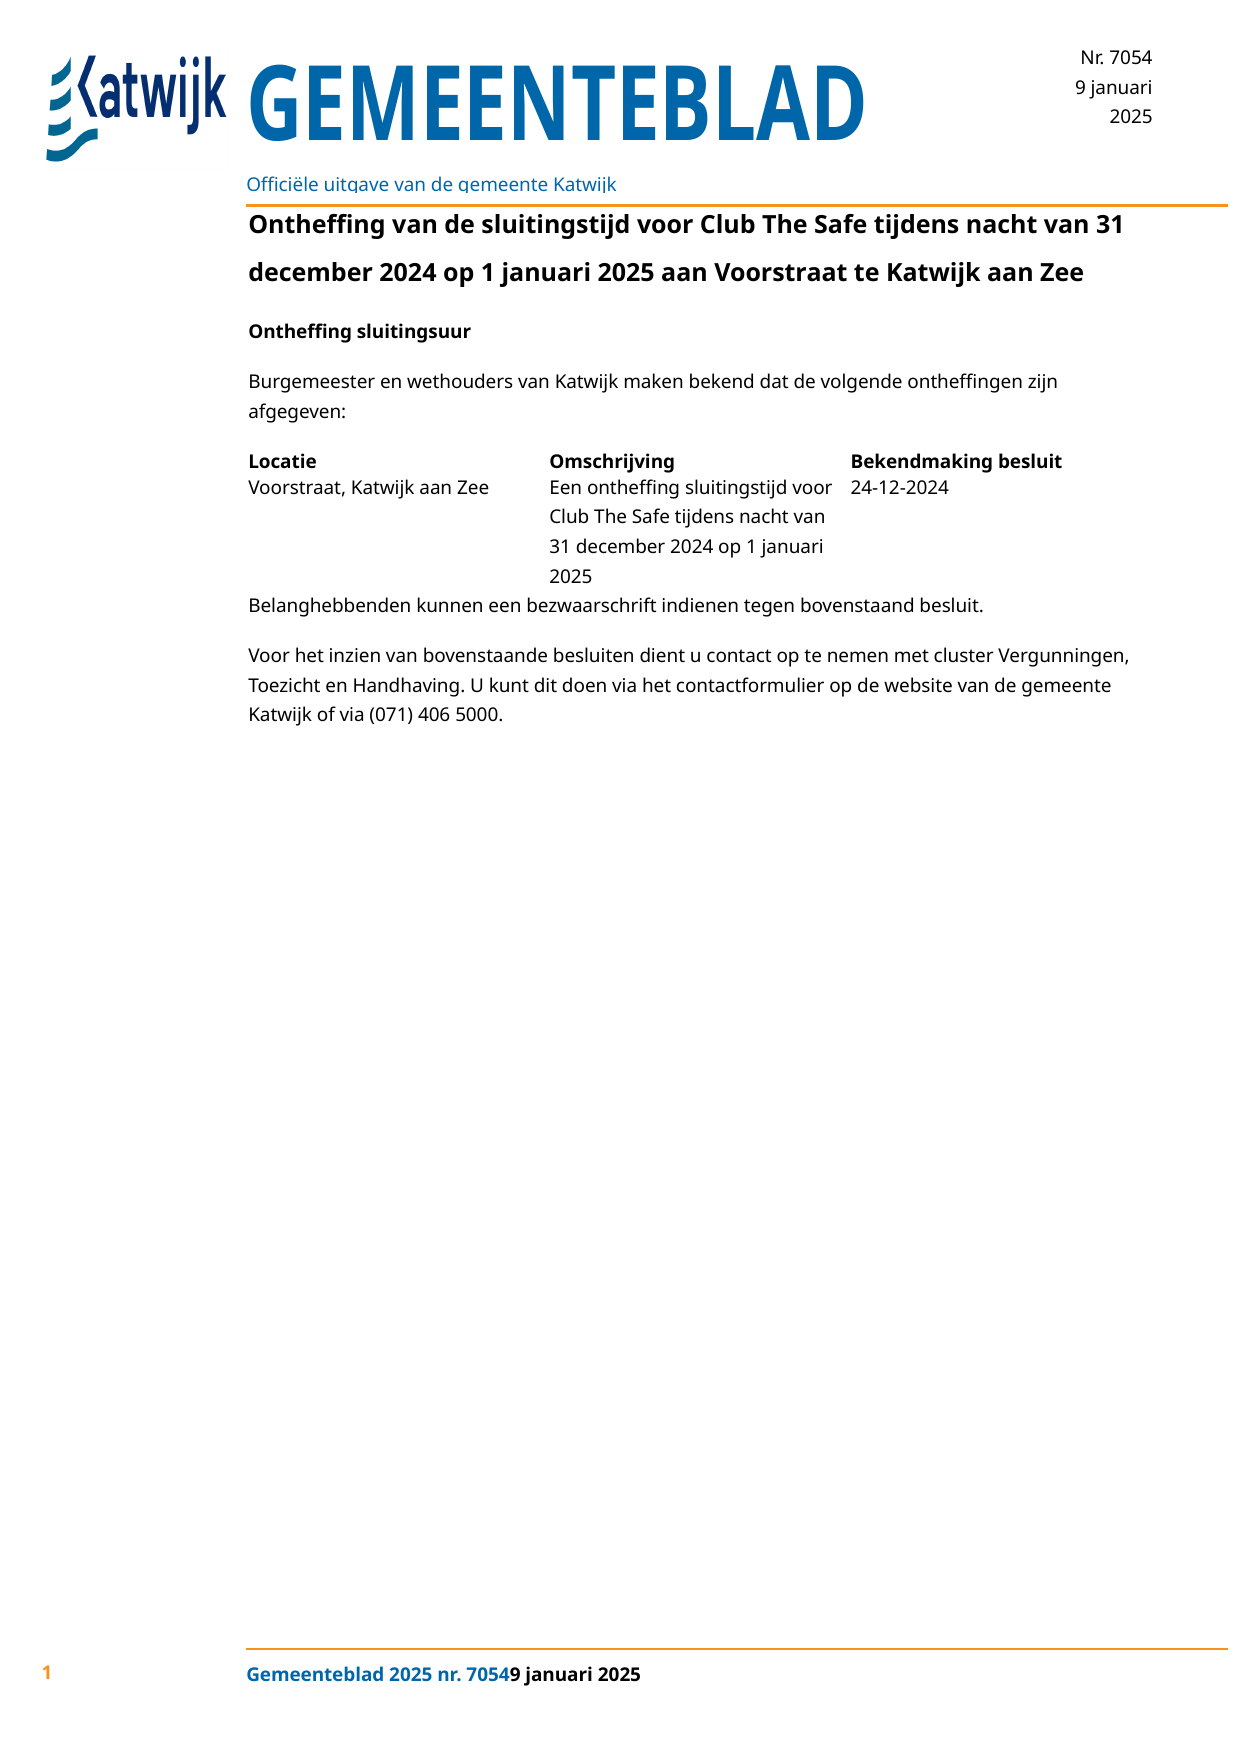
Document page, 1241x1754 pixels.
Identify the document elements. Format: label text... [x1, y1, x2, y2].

table_cell Een ontheffing sluitingstijd voor Club The Safe tijdens nacht van 31 december 2024 op 1 januari 2025 [549, 474, 850, 589]
text Voor het inzien van bovenstaande besluiten dient u contact op te nemen met cluster Vergunningen, Toezicht en Handhaving. U kunt dit doen via het contactformulier op de website van de gemeente Katwijk of via (071) 406 5000. [248, 642, 1152, 727]
text Burgemeester en wethouders van Katwijk maken bekend dat de volgende ontheffingen zijn afgegeven: [248, 368, 1152, 424]
text Ontheffing sluitingsuur [248, 318, 1152, 344]
table_cell Voorstraat, Katwijk aan Zee [248, 474, 549, 589]
picture [41, 47, 231, 172]
text Belanghebbenden kunnen een bezwaarschrift indienen tegen bovenstaand besluit. [248, 592, 1152, 618]
table_cell 24-12-2024 [850, 474, 1152, 589]
text Ontheffing van de sluitingstijd voor Club The Safe tijdens nacht van 31 december 2024 op 1 januari 2025 aan Voorstraat te Katwijk aan Zee [248, 207, 1152, 288]
table_header Locatie [248, 449, 549, 474]
table_header Bekendmaking besluit [850, 449, 1152, 474]
table_header Omschrijving [549, 449, 850, 474]
